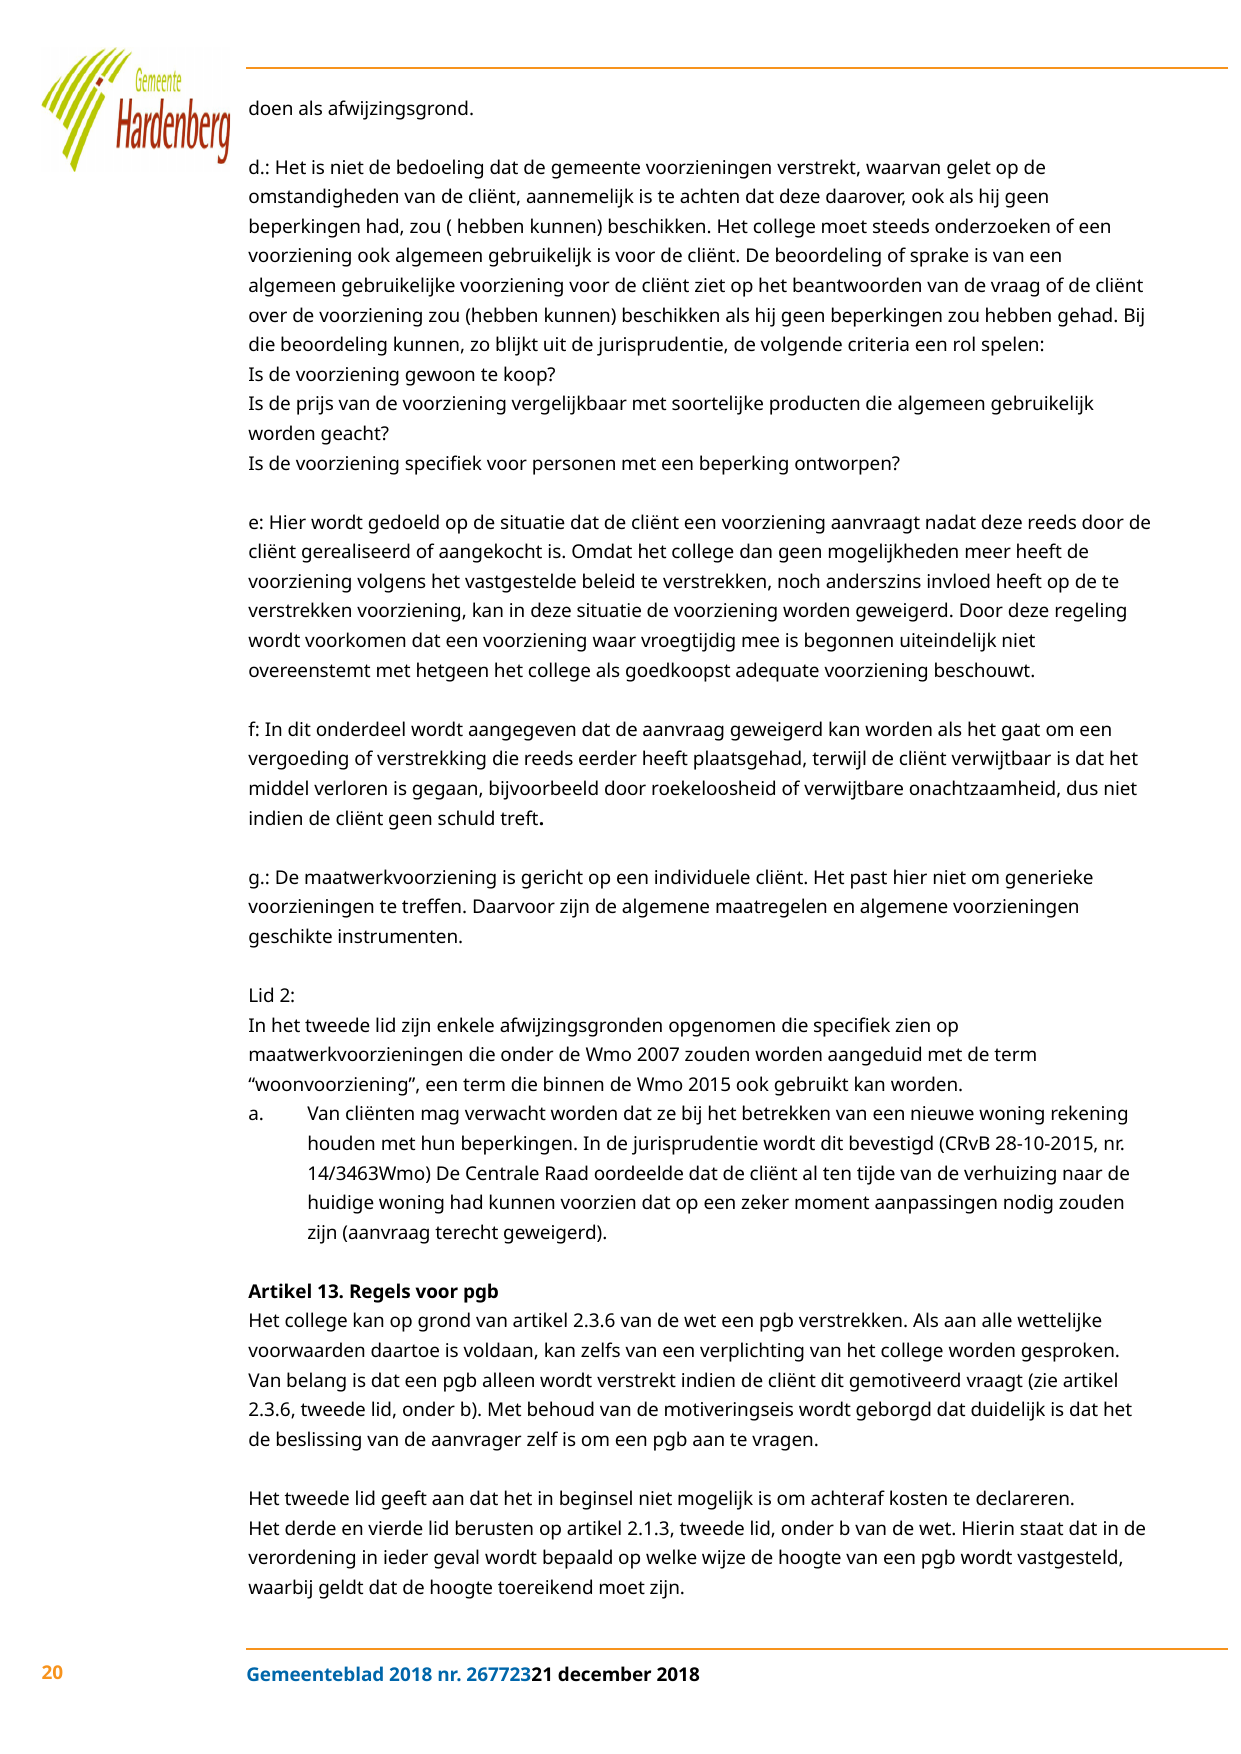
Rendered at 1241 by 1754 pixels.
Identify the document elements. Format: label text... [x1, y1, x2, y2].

text Het college kan op grond van artikel 2.3.6 van de wet een pgb verstrekken. Als aan alle wettelijke voorwaarden daartoe is voldaan, kan zelfs van een verplichting van het college worden gesproken. Van belang is dat een pgb alleen wordt verstrekt indien de cliënt dit gemotiveerd vraagt (zie artikel 2.3.6, tweede lid, onder b). Met behoud van de motiveringseis wordt geborgd dat duidelijk is dat het de beslissing van de aanvrager zelf is om een pgb aan te vragen. [248, 1308, 1152, 1452]
text Is de prijs van de voorziening vergelijkbaar met soortelijke producten die algemeen gebruikelijk worden geacht? [248, 391, 1152, 446]
text Is de voorziening gewoon te koop? [248, 361, 1152, 387]
text Het derde en vierde lid berusten op artikel 2.1.3, tweede lid, onder b van de wet. Hierin staat dat in de verordening in ieder geval wordt bepaald op welke wijze de hoogte van een pgb wordt vastgesteld, waarbij geldt dat de hoogte toereikend moet zijn. [248, 1515, 1152, 1600]
text g.: De maatwerkvoorziening is gericht op een individuele cliënt. Het past hier niet om generieke voorzieningen te treffen. Daarvoor zijn de algemene maatregelen en algemene voorzieningen geschikte instrumenten. [248, 864, 1152, 949]
text e: Hier wordt gedoeld op de situatie dat de cliënt een voorziening aanvraagt nadat deze reeds door de cliënt gerealiseerd of aangekocht is. Omdat het college dan geen mogelijkheden meer heeft de voorziening volgens het vastgestelde beleid te verstrekken, noch anderszins invloed heeft op de te verstrekken voorziening, kan in deze situatie de voorziening worden geweigerd. Door deze regeling wordt voorkomen dat een voorziening waar vroegtijdig mee is begonnen uiteindelijk niet overeenstemt met hetgeen het college als goedkoopst adequate voorziening beschouwt. [248, 509, 1152, 683]
text In het tweede lid zijn enkele afwijzingsgronden opgenomen die specifiek zien op maatwerkvoorzieningen die onder de Wmo 2007 zouden worden aangeduid met de term “woonvoorziening”, een term die binnen de Wmo 2015 ook gebruikt kan worden. [248, 1012, 1152, 1097]
text Lid 2: [248, 982, 1152, 1008]
text Artikel 13. Regels voor pgb [248, 1278, 1152, 1304]
text f: In dit onderdeel wordt aangegeven dat de aanvraag geweigerd kan worden als het gaat om een vergoeding of verstrekking die reeds eerder heeft plaatsgehad, terwijl de cliënt verwijtbaar is dat het middel verloren is gegaan, bijvoorbeeld door roekeloosheid of verwijtbare onachtzaamheid, dus niet indien de cliënt geen schuld treft. [248, 716, 1152, 831]
text doen als afwijzingsgrond. [248, 95, 1152, 121]
list Van cliënten mag verwacht worden dat ze bij het betrekken van een nieuwe woning rekening houden met hun beperkingen. In de jurisprudentie wordt dit bevestigd (CRvB 28-10-2015, nr. 14/3463Wmo) De Centrale Raad oordeelde dat de cliënt al ten tijde van de verhuizing naar de huidige woning had kunnen voorzien dat op een zeker moment aanpassingen nodig zouden zijn (aanvraag terecht geweigerd). [248, 1101, 1152, 1245]
text Het tweede lid geeft aan dat het in beginsel niet mogelijk is om achteraf kosten te declareren. [248, 1485, 1152, 1511]
text Is de voorziening specifiek voor personen met een beperking ontworpen? [248, 450, 1152, 476]
picture [41, 47, 231, 172]
text d.: Het is niet de bedoeling dat de gemeente voorzieningen verstrekt, waarvan gelet op de omstandigheden van de cliënt, aannemelijk is te achten dat deze daarover, ook als hij geen beperkingen had, zou ( hebben kunnen) beschikken. Het college moet steeds onderzoeken of een voorziening ook algemeen gebruikelijk is voor de cliënt. De beoordeling of sprake is van een algemeen gebruikelijke voorziening voor de cliënt ziet op het beantwoorden van de vraag of de cliënt over de voorziening zou (hebben kunnen) beschikken als hij geen beperkingen zou hebben gehad. Bij die beoordeling kunnen, zo blijkt uit de jurisprudentie, de volgende criteria een rol spelen: [248, 154, 1152, 357]
